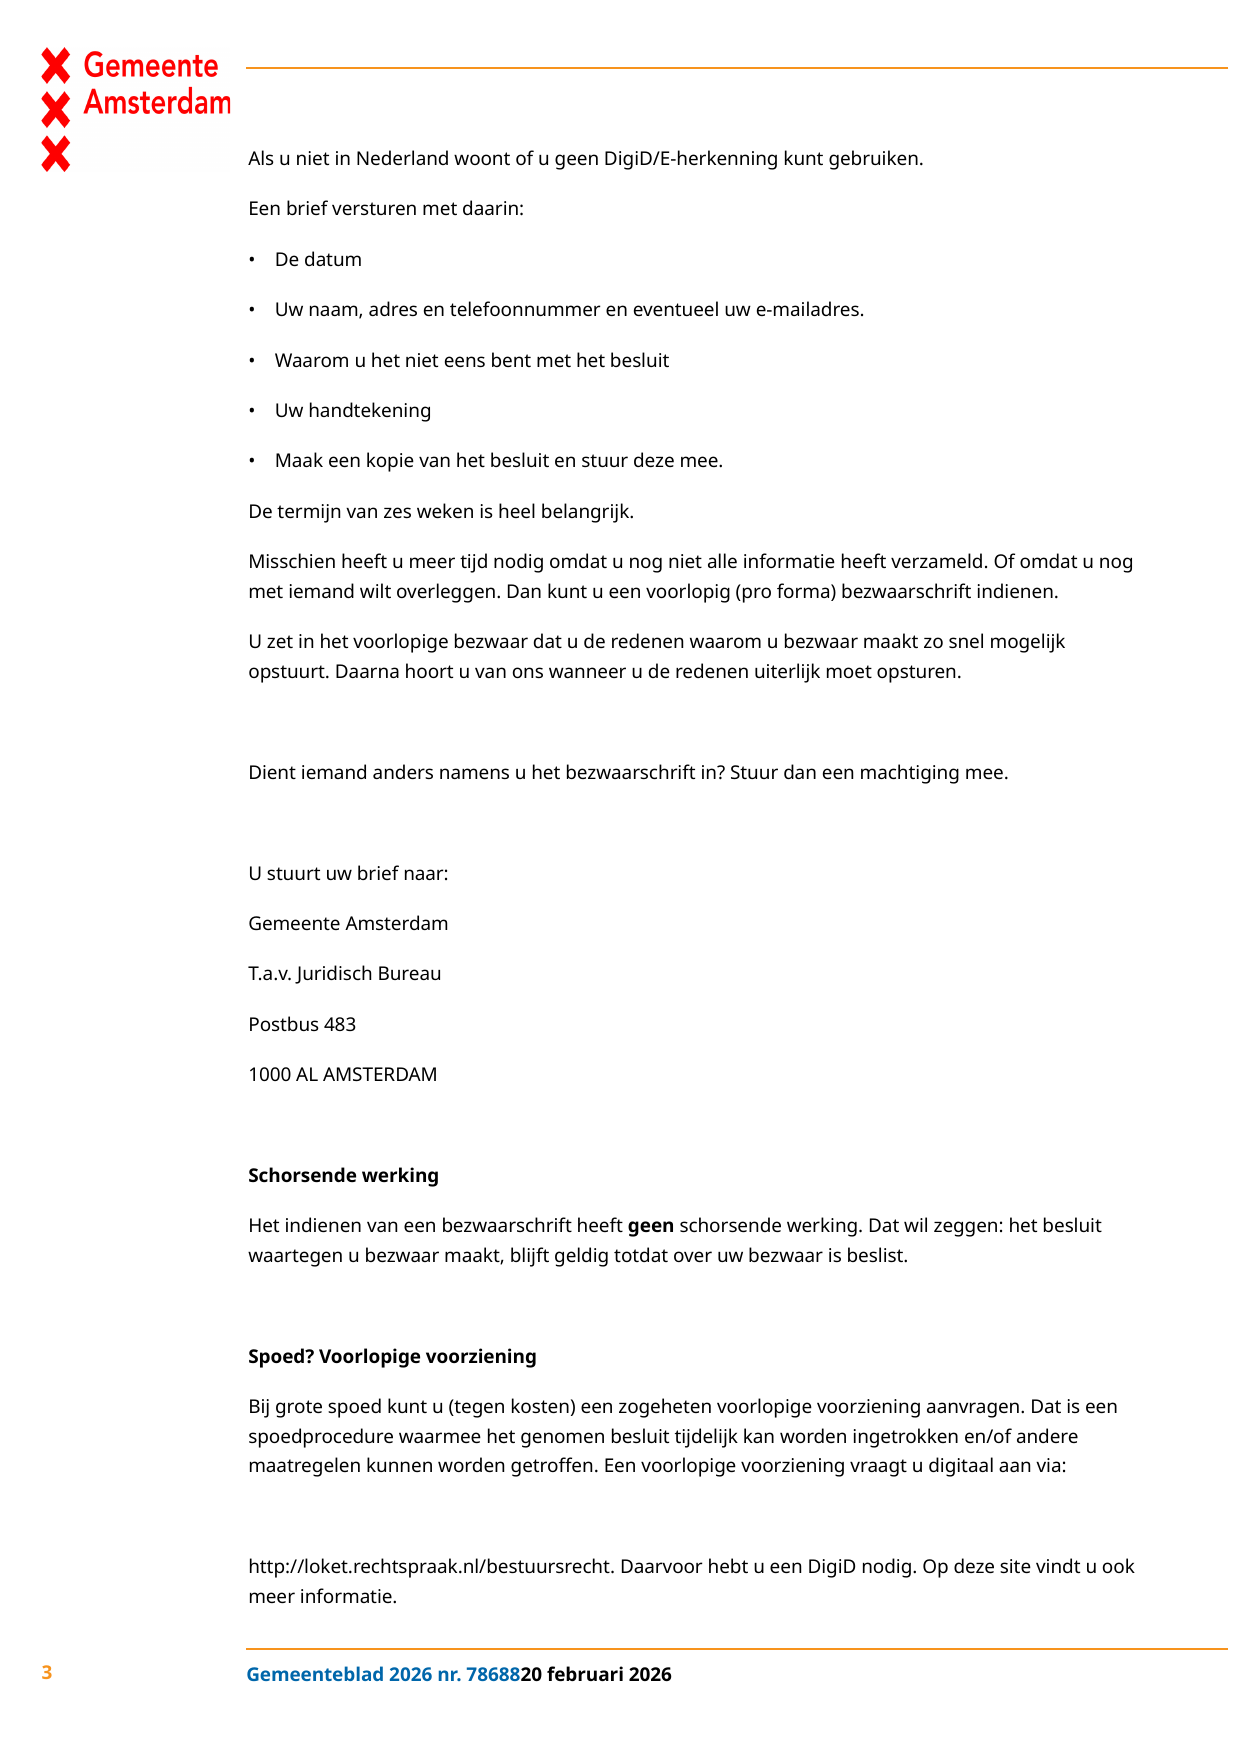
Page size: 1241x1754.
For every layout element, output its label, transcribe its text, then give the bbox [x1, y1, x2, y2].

text Het indienen van een bezwaarschrift heeft geen schorsende werking. Dat wil zeggen: het besluit waartegen u bezwaar maakt, blijft geldig totdat over uw bezwaar is beslist. [248, 1213, 1152, 1268]
text U stuurt uw brief naar: [248, 860, 1152, 886]
text http://loket.rechtspraak.nl/bestuursrecht. Daarvoor hebt u een DigiD nodig. Op deze site vindt u ook meer informatie. [248, 1553, 1152, 1609]
text Schorsende werking [248, 1162, 1152, 1188]
text • De datum [248, 246, 1152, 272]
text Dient iemand anders namens u het bezwaarschrift in? Stuur dan een machtiging mee. [248, 759, 1152, 785]
text T.a.v. Juridisch Bureau [248, 961, 1152, 986]
text Als u niet in Nederland woont of u geen DigiD/E-herkenning kunt gebruiken. [248, 145, 1152, 171]
text Een brief versturen met daarin: [248, 196, 1152, 221]
picture [41, 47, 231, 172]
text U zet in het voorlopige bezwaar dat u de redenen waarom u bezwaar maakt zo snel mogelijk opstuurt. Daarna hoort u van ons wanneer u de redenen uiterlijk moet opsturen. [248, 628, 1152, 684]
text Bij grote spoed kunt u (tegen kosten) een zogeheten voorlopige voorziening aanvragen. Dat is een spoedprocedure waarmee het genomen besluit tijdelijk kan worden ingetrokken en/of andere maatregelen kunnen worden getroffen. Een voorlopige voorziening vraagt u digitaal aan via: [248, 1393, 1152, 1478]
text Postbus 483 [248, 1011, 1152, 1037]
text • Maak een kopie van het besluit en stuur deze mee. [248, 448, 1152, 473]
text • Waarom u het niet eens bent met het besluit [248, 347, 1152, 373]
text Spoed? Voorlopige voorziening [248, 1343, 1152, 1369]
text Misschien heeft u meer tijd nodig omdat u nog niet alle informatie heeft verzameld. Of omdat u nog met iemand wilt overleggen. Dan kunt u een voorlopig (pro forma) bezwaarschrift indienen. [248, 548, 1152, 604]
text De termijn van zes weken is heel belangrijk. [248, 498, 1152, 524]
text Gemeente Amsterdam [248, 910, 1152, 936]
text • Uw handtekening [248, 397, 1152, 423]
text • Uw naam, adres en telefoonnummer en eventueel uw e-mailadres. [248, 296, 1152, 322]
text 1000 AL AMSTERDAM [248, 1061, 1152, 1087]
